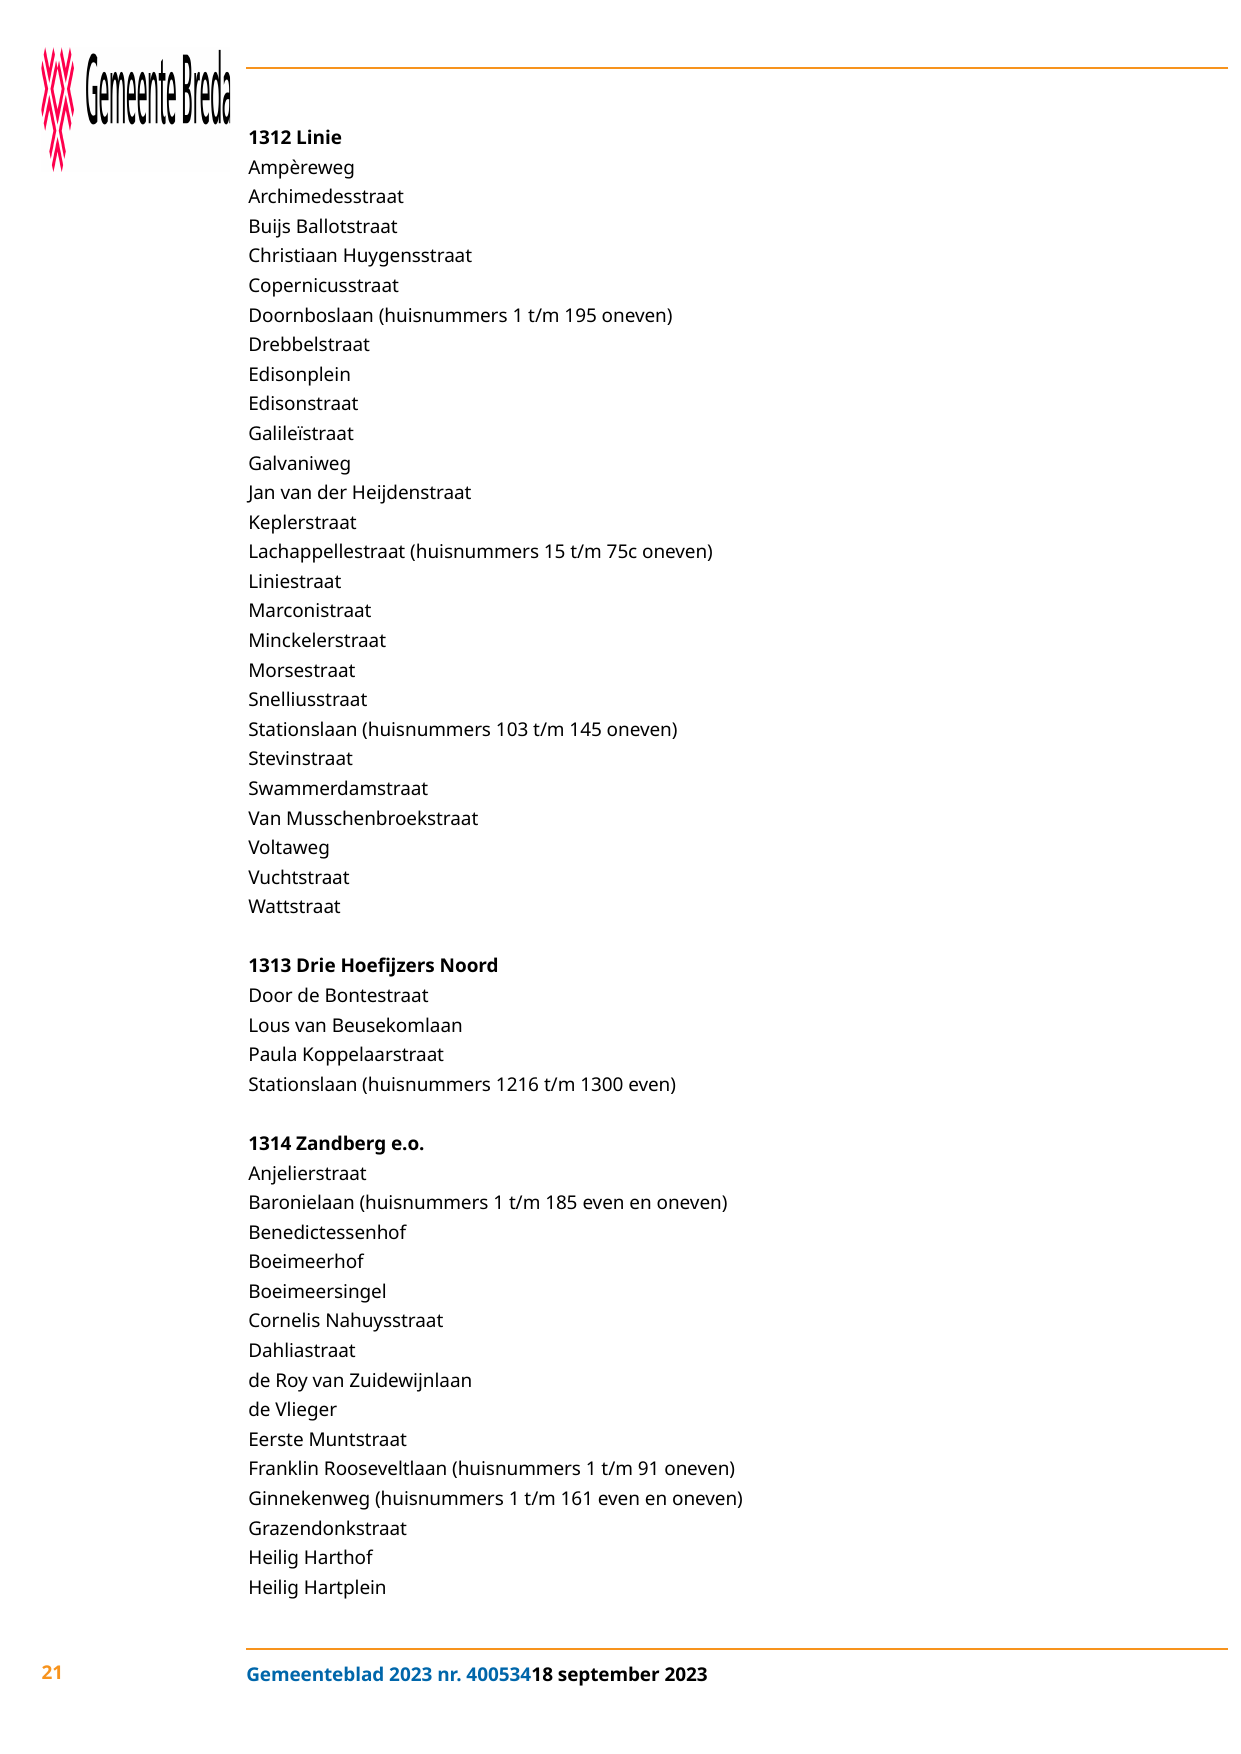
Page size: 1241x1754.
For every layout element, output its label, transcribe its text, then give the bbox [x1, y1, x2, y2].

text Stationslaan (huisnummers 1216 t/m 1300 even) [248, 1071, 1152, 1097]
text Jan van der Heijdenstraat [248, 479, 1152, 505]
text Benedictessenhof [248, 1219, 1152, 1245]
text Galileïstraat [248, 420, 1152, 446]
text Ampèreweg [248, 154, 1152, 180]
text Anjelierstraat [248, 1160, 1152, 1186]
text Paula Koppelaarstraat [248, 1041, 1152, 1067]
text 1312 Linie [248, 124, 1152, 150]
text Galvaniweg [248, 450, 1152, 476]
text Doornboslaan (huisnummers 1 t/m 195 oneven) [248, 302, 1152, 328]
text Minckelerstraat [248, 627, 1152, 653]
text Van Musschenbroekstraat [248, 805, 1152, 831]
text Stationslaan (huisnummers 103 t/m 145 oneven) [248, 716, 1152, 742]
text Boeimeersingel [248, 1278, 1152, 1304]
text Eerste Muntstraat [248, 1426, 1152, 1452]
text Snelliusstraat [248, 686, 1152, 712]
text Copernicusstraat [248, 272, 1152, 298]
text Morsestraat [248, 657, 1152, 683]
text Dahliastraat [248, 1337, 1152, 1363]
text Lachappellestraat (huisnummers 15 t/m 75c oneven) [248, 538, 1152, 564]
text Drebbelstraat [248, 331, 1152, 357]
text Archimedesstraat [248, 183, 1152, 209]
text Voltaweg [248, 834, 1152, 860]
text Keplerstraat [248, 509, 1152, 535]
text Edisonplein [248, 361, 1152, 387]
text Ginnekenweg (huisnummers 1 t/m 161 even en oneven) [248, 1485, 1152, 1511]
text Cornelis Nahuysstraat [248, 1308, 1152, 1333]
text Wattstraat [248, 893, 1152, 919]
text Grazendonkstraat [248, 1515, 1152, 1541]
text Stevinstraat [248, 746, 1152, 771]
text Edisonstraat [248, 391, 1152, 416]
text 1313 Drie Hoefijzers Noord [248, 953, 1152, 978]
text Swammerdamstraat [248, 775, 1152, 801]
text Liniestraat [248, 568, 1152, 594]
text Door de Bontestraat [248, 982, 1152, 1008]
text Vuchtstraat [248, 864, 1152, 890]
picture [41, 47, 231, 172]
text de Roy van Zuidewijnlaan [248, 1367, 1152, 1393]
text Heilig Hartplein [248, 1574, 1152, 1600]
text Baronielaan (huisnummers 1 t/m 185 even en oneven) [248, 1189, 1152, 1215]
text 1314 Zandberg e.o. [248, 1130, 1152, 1156]
text Buijs Ballotstraat [248, 213, 1152, 239]
text de Vlieger [248, 1396, 1152, 1422]
text Marconistraat [248, 598, 1152, 623]
text Heilig Harthof [248, 1544, 1152, 1570]
text Lous van Beusekomlaan [248, 1012, 1152, 1038]
text Franklin Rooseveltlaan (huisnummers 1 t/m 91 oneven) [248, 1456, 1152, 1481]
text Christiaan Huygensstraat [248, 243, 1152, 268]
text Boeimeerhof [248, 1248, 1152, 1274]
